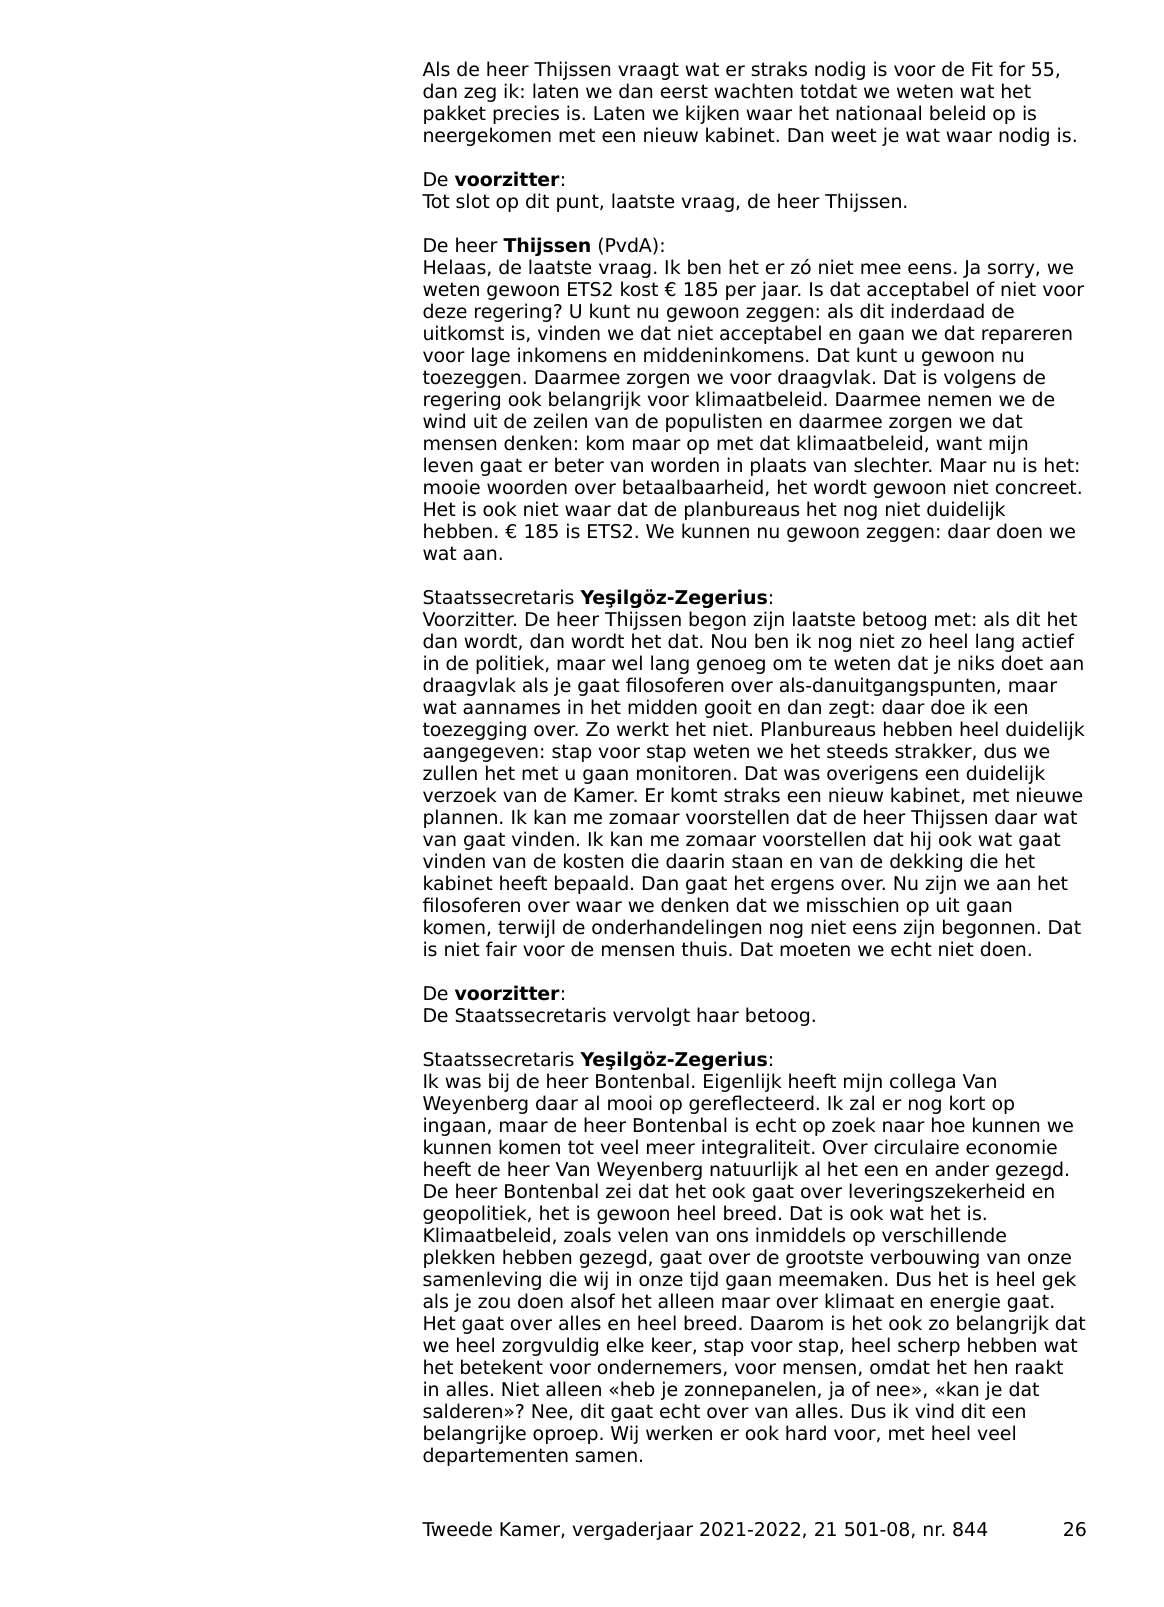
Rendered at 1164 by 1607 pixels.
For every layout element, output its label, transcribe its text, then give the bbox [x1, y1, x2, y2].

text Helaas, de laatste vraag. Ik ben het er zó niet mee eens. Ja sorry, we weten gewoon ETS2 kost € 185 per jaar. Is dat acceptabel of niet voor deze regering? U kunt nu gewoon zeggen: als dit inderdaad de uitkomst is, vinden we dat niet acceptabel en gaan we dat repareren voor lage inkomens en middeninkomens. Dat kunt u gewoon nu toezeggen. Daarmee zorgen we voor draagvlak. Dat is volgens de regering ook belangrijk voor klimaatbeleid. Daarmee nemen we de wind uit de zeilen van de populisten en daarmee zorgen we dat mensen denken: kom maar op met dat klimaatbeleid, want mijn leven gaat er beter van worden in plaats van slechter. Maar nu is het: mooie woorden over betaalbaarheid, het wordt gewoon niet concreet. Het is ook niet waar dat de planbureaus het nog niet duidelijk hebben. € 185 is ETS2. We kunnen nu gewoon zeggen: daar doen we wat aan. [422, 257, 1087, 565]
text De voorzitter: [422, 983, 1087, 1005]
text Voorzitter. De heer Thijssen begon zijn laatste betoog met: als dit het dan wordt, dan wordt het dat. Nou ben ik nog niet zo heel lang actief in de politiek, maar wel lang genoeg om te weten dat je niks doet aan draagvlak als je gaat filosoferen over als-danuitgangspunten, maar wat aannames in het midden gooit en dan zegt: daar doe ik een toezegging over. Zo werkt het niet. Planbureaus hebben heel duidelijk aangegeven: stap voor stap weten we het steeds strakker, dus we zullen het met u gaan monitoren. Dat was overigens een duidelijk verzoek van de Kamer. Er komt straks een nieuw kabinet, met nieuwe plannen. Ik kan me zomaar voorstellen dat de heer Thijssen daar wat van gaat vinden. Ik kan me zomaar voorstellen dat hij ook wat gaat vinden van de kosten die daarin staan en van de dekking die het kabinet heeft bepaald. Dan gaat het ergens over. Nu zijn we aan het filosoferen over waar we denken dat we misschien op uit gaan komen, terwijl de onderhandelingen nog niet eens zijn begonnen. Dat is niet fair voor de mensen thuis. Dat moeten we echt niet doen. [422, 609, 1087, 961]
text Staatssecretaris Yeşilgöz-Zegerius: [422, 1049, 1087, 1071]
text De voorzitter: [422, 169, 1087, 191]
text Als de heer Thijssen vraagt wat er straks nodig is voor de Fit for 55, dan zeg ik: laten we dan eerst wachten totdat we weten wat het pakket precies is. Laten we kijken waar het nationaal beleid op is neergekomen met een nieuw kabinet. Dan weet je wat waar nodig is. [422, 59, 1087, 147]
text De heer Thijssen (PvdA): [422, 235, 1087, 257]
text Ik was bij de heer Bontenbal. Eigenlijk heeft mijn collega Van Weyenberg daar al mooi op gereflecteerd. Ik zal er nog kort op ingaan, maar de heer Bontenbal is echt op zoek naar hoe kunnen we kunnen komen tot veel meer integraliteit. Over circulaire economie heeft de heer Van Weyenberg natuurlijk al het een en ander gezegd. De heer Bontenbal zei dat het ook gaat over leveringszekerheid en geopolitiek, het is gewoon heel breed. Dat is ook wat het is. Klimaatbeleid, zoals velen van ons inmiddels op verschillende plekken hebben gezegd, gaat over de grootste verbouwing van onze samenleving die wij in onze tijd gaan meemaken. Dus het is heel gek als je zou doen alsof het alleen maar over klimaat en energie gaat. Het gaat over alles en heel breed. Daarom is het ook zo belangrijk dat we heel zorgvuldig elke keer, stap voor stap, heel scherp hebben wat het betekent voor ondernemers, voor mensen, omdat het hen raakt in alles. Niet alleen «heb je zonnepanelen, ja of nee», «kan je dat salderen»? Nee, dit gaat echt over van alles. Dus ik vind dit een belangrijke oproep. Wij werken er ook hard voor, met heel veel departementen samen. [422, 1071, 1087, 1467]
text De Staatssecretaris vervolgt haar betoog. [422, 1005, 1087, 1027]
text Tot slot op dit punt, laatste vraag, de heer Thijssen. [422, 191, 1087, 213]
text Staatssecretaris Yeşilgöz-Zegerius: [422, 587, 1087, 609]
